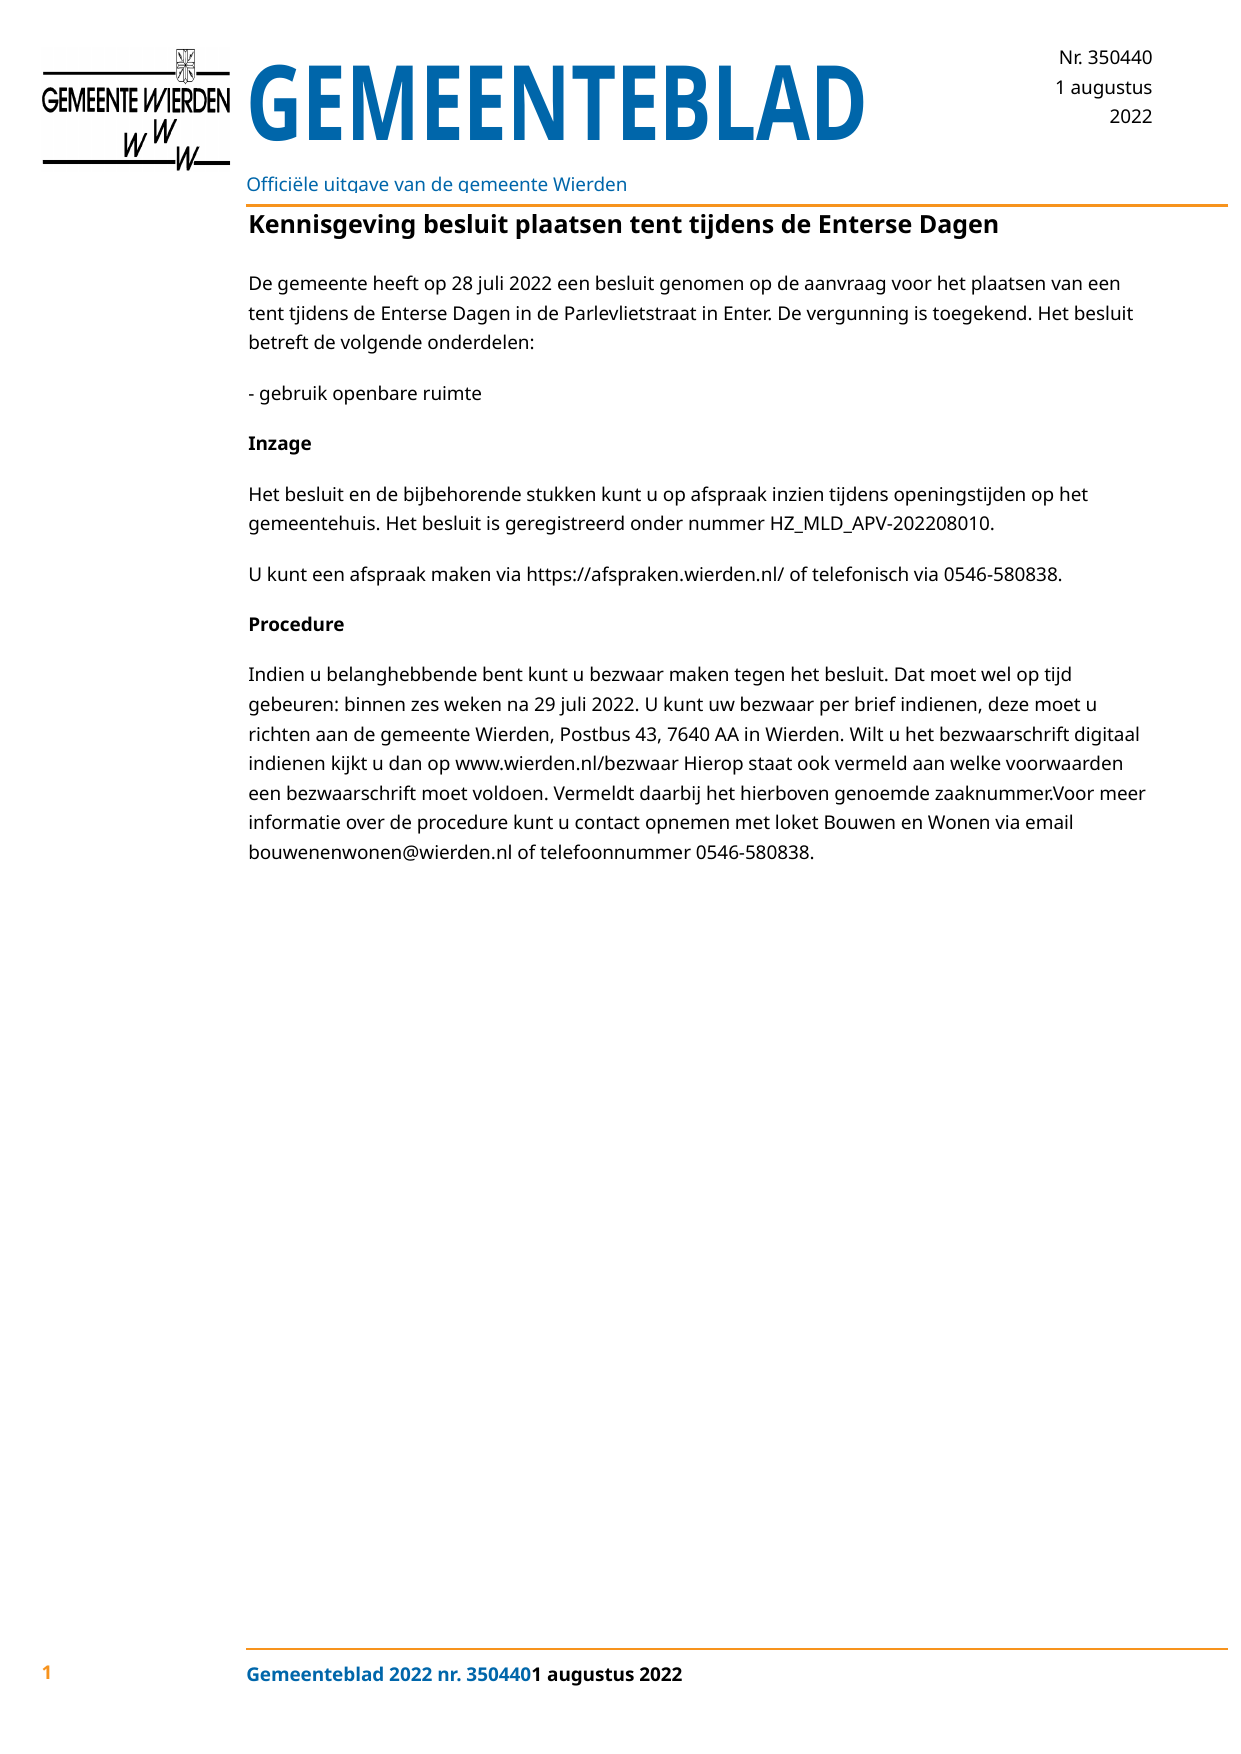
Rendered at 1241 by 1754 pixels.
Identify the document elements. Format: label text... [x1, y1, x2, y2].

text Het besluit en de bijbehorende stukken kunt u op afspraak inzien tijdens openingstijden op het gemeentehuis. Het besluit is geregistreerd onder nummer HZ_MLD_APV-202208010. [248, 481, 1152, 536]
text De gemeente heeft op 28 juli 2022 een besluit genomen op de aanvraag voor het plaatsen van een tent tjidens de Enterse Dagen in de Parlevlietstraat in Enter. De vergunning is toegekend. Het besluit betreft de volgende onderdelen: [248, 270, 1152, 355]
text Kennisgeving besluit plaatsen tent tijdens de Enterse Dagen [248, 207, 1152, 241]
text Procedure [248, 611, 1152, 637]
text Indien u belanghebbende bent kunt u bezwaar maken tegen het besluit. Dat moet wel op tijd gebeuren: binnen zes weken na 29 juli 2022. U kunt uw bezwaar per brief indienen, deze moet u richten aan de gemeente Wierden, Postbus 43, 7640 AA in Wierden. Wilt u het bezwaarschrift digitaal indienen kijkt u dan op www.wierden.nl/bezwaar Hierop staat ook vermeld aan welke voorwaarden een bezwaarschrift moet voldoen. Vermeldt daarbij het hierboven genoemde zaaknummer.Voor meer informatie over de procedure kunt u contact opnemen met loket Bouwen en Wonen via email bouwenenwonen@wierden.nl of telefoonnummer 0546-580838. [248, 662, 1152, 865]
picture [41, 47, 231, 172]
text Inzage [248, 430, 1152, 456]
text - gebruik openbare ruimte [248, 380, 1152, 406]
text U kunt een afspraak maken via https://afspraken.wierden.nl/ of telefonisch via 0546-580838. [248, 561, 1152, 586]
